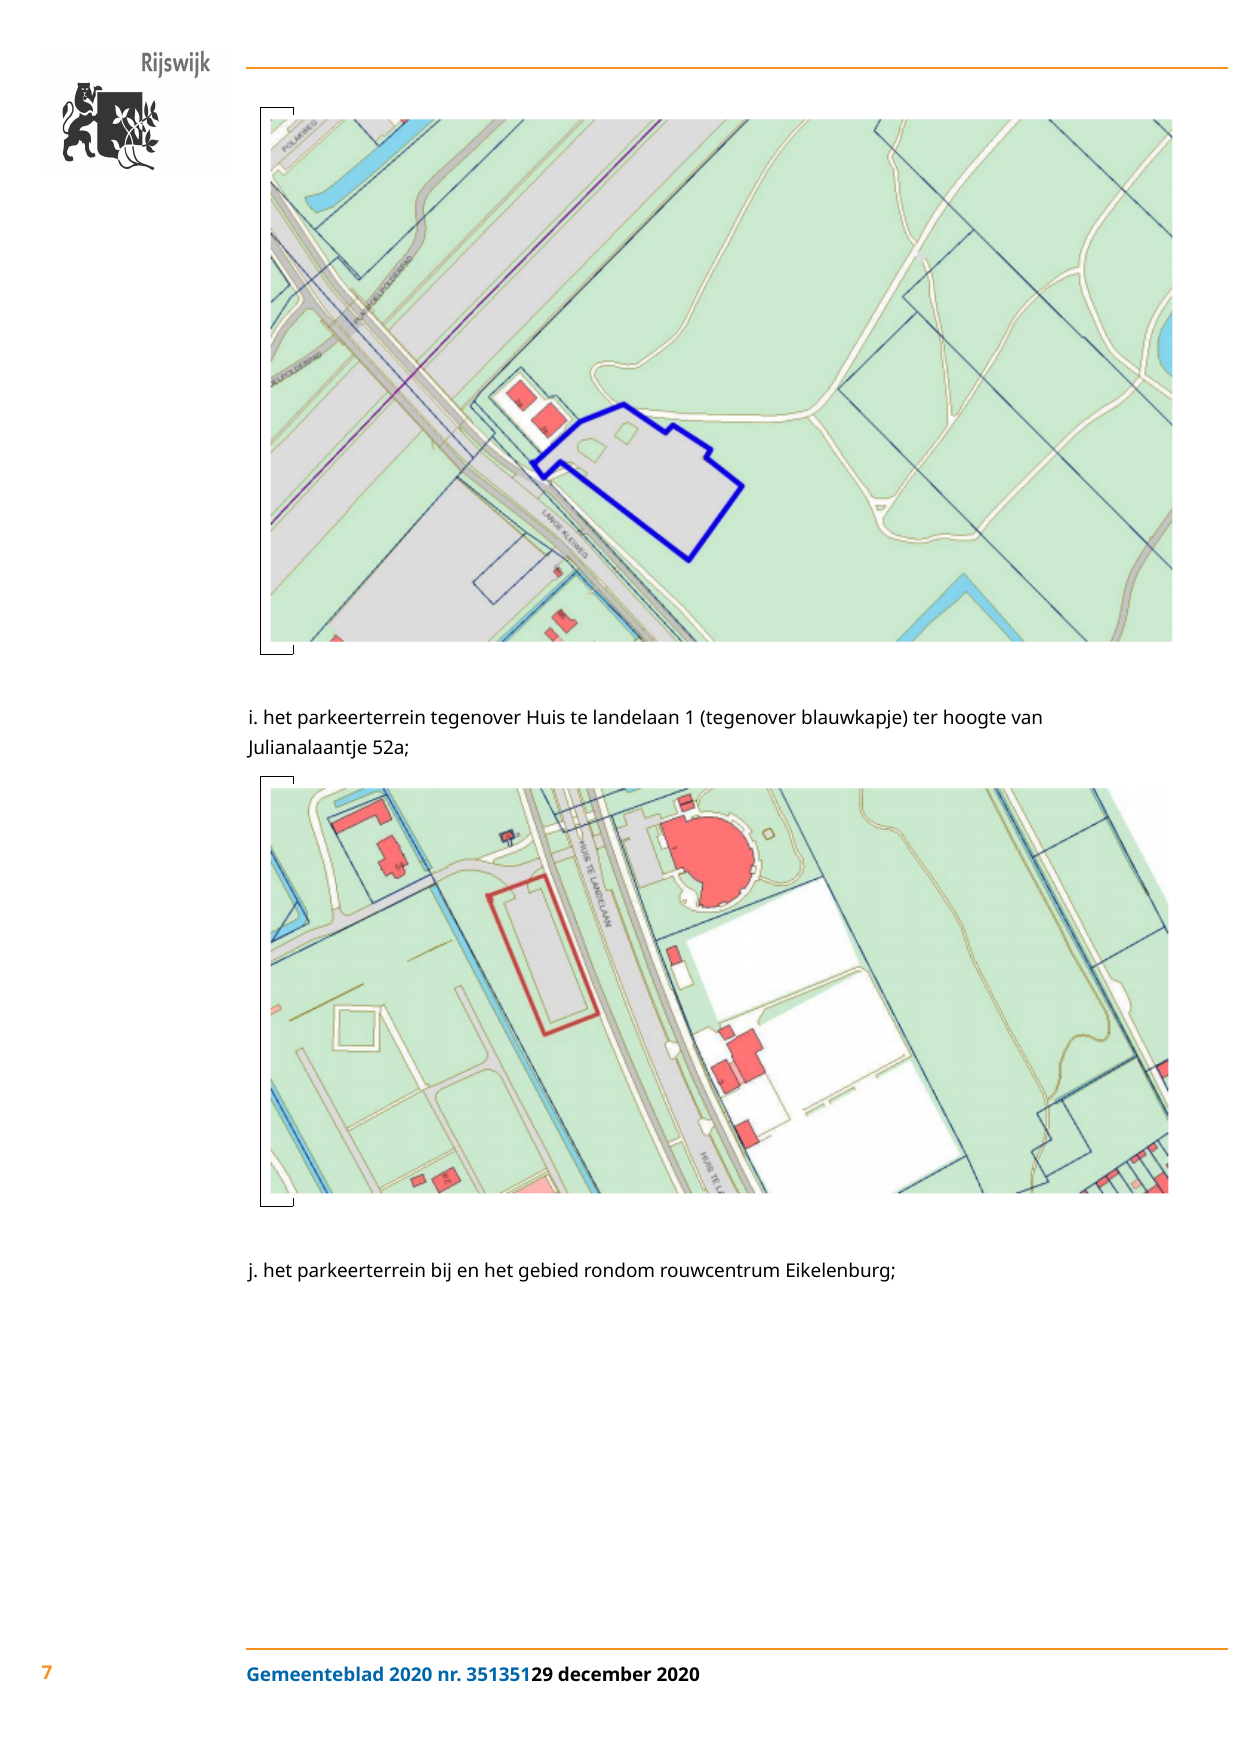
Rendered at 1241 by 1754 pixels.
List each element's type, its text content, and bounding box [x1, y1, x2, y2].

picture [268, 115, 1173, 645]
text j. het parkeerterrein bij en het gebied rondom rouwcentrum Eikelenburg; [248, 1257, 1152, 1283]
picture [41, 47, 231, 172]
picture [268, 784, 1173, 1198]
text i. het parkeerterrein tegenover Huis te landelaan 1 (tegenover blauwkapje) ter hoogte van Julianalaantje 52a; [248, 704, 1152, 760]
